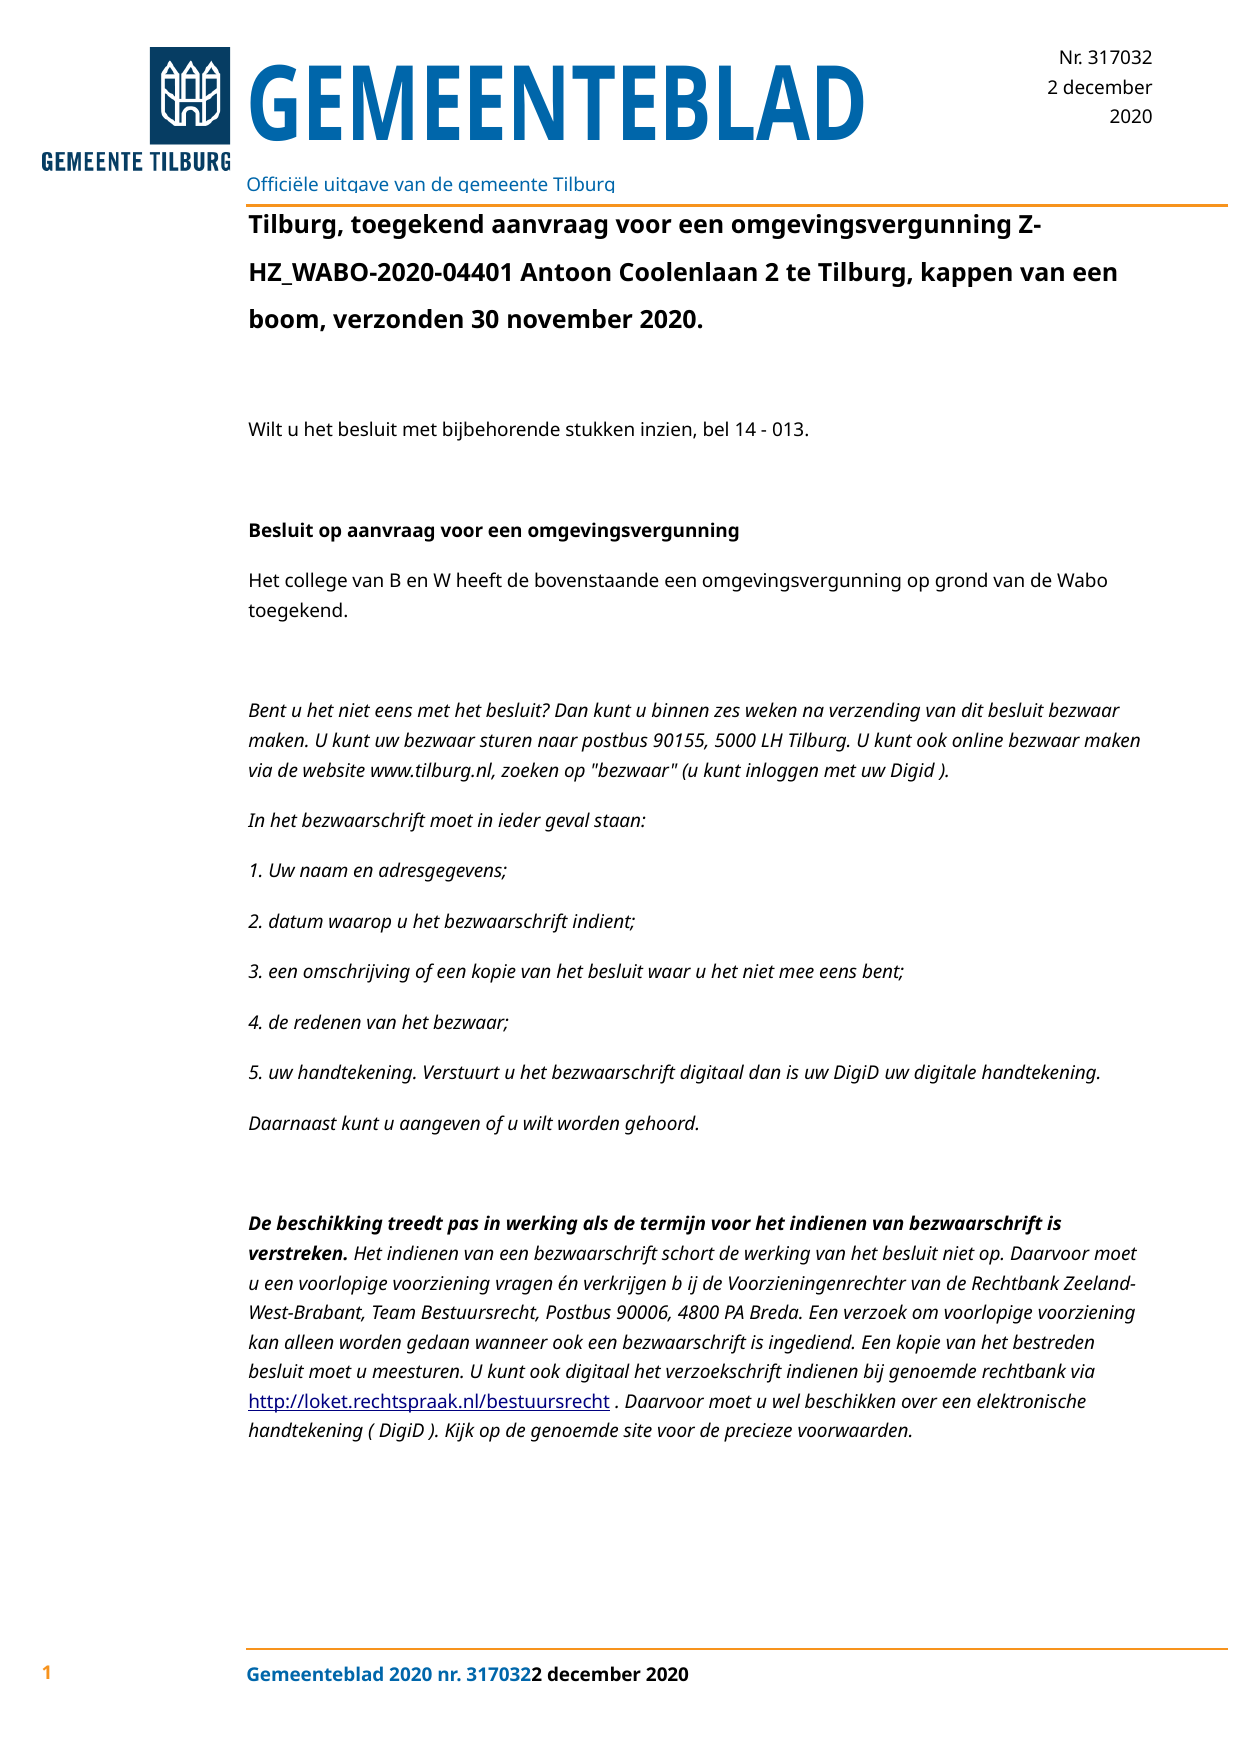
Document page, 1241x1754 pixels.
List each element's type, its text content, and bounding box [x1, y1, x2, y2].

picture [41, 47, 231, 172]
text Het college van B en W heeft de bovenstaande een omgevingsvergunning op grond van de Wabo toegekend. [248, 567, 1152, 622]
text In het bezwaarschrift moet in ieder geval staan: [248, 807, 1152, 833]
text 3. een omschrijving of een kopie van het besluit waar u het niet mee eens bent; [248, 958, 1152, 984]
text 5. uw handtekening. Verstuurt u het bezwaarschrift digitaal dan is uw DigiD uw digitale handtekening. [248, 1059, 1152, 1085]
text De beschikking treedt pas in werking als de termijn voor het indienen van bezwaarschrift is verstreken. Het indienen van een bezwaarschrift schort de werking van het besluit niet op. Daarvoor moet u een voorlopige voorziening vragen én verkrijgen b ij de Voorzieningenrechter van de Rechtbank Zeeland-West-Brabant, Team Bestuursrecht, Postbus 90006, 4800 PA Breda. Een verzoek om voorlopige voorziening kan alleen worden gedaan wanneer ook een bezwaarschrift is ingediend. Een kopie van het bestreden besluit moet u meesturen. U kunt ook digitaal het verzoekschrift indienen bij genoemde rechtbank via http://loket.rechtspraak.nl/bestuursrecht . Daarvoor moet u wel beschikken over een elektronische handtekening ( DigiD ). Kijk op de genoemde site voor de precieze voorwaarden. [248, 1211, 1152, 1443]
text Bent u het niet eens met het besluit? Dan kunt u binnen zes weken na verzending van dit besluit bezwaar maken. U kunt uw bezwaar sturen naar postbus 90155, 5000 LH Tilburg. U kunt ook online bezwaar maken via de website www.tilburg.nl, zoeken op "bezwaar" (u kunt inloggen met uw Digid ). [248, 698, 1152, 782]
text 1. Uw naam en adresgegevens; [248, 858, 1152, 883]
text Daarnaast kunt u aangeven of u wilt worden gehoord. [248, 1110, 1152, 1135]
text Wilt u het besluit met bijbehorende stukken inzien, bel 14 - 013. [248, 416, 1152, 442]
text 2. datum waarop u het bezwaarschrift indient; [248, 908, 1152, 934]
text Tilburg, toegekend aanvraag voor een omgevingsvergunning Z-HZ_WABO-2020-04401 Antoon Coolenlaan 2 te Tilburg, kappen van een boom, verzonden 30 november 2020. [248, 207, 1152, 336]
text Besluit op aanvraag voor een omgevingsvergunning [248, 517, 1152, 542]
text 4. de redenen van het bezwaar; [248, 1009, 1152, 1034]
